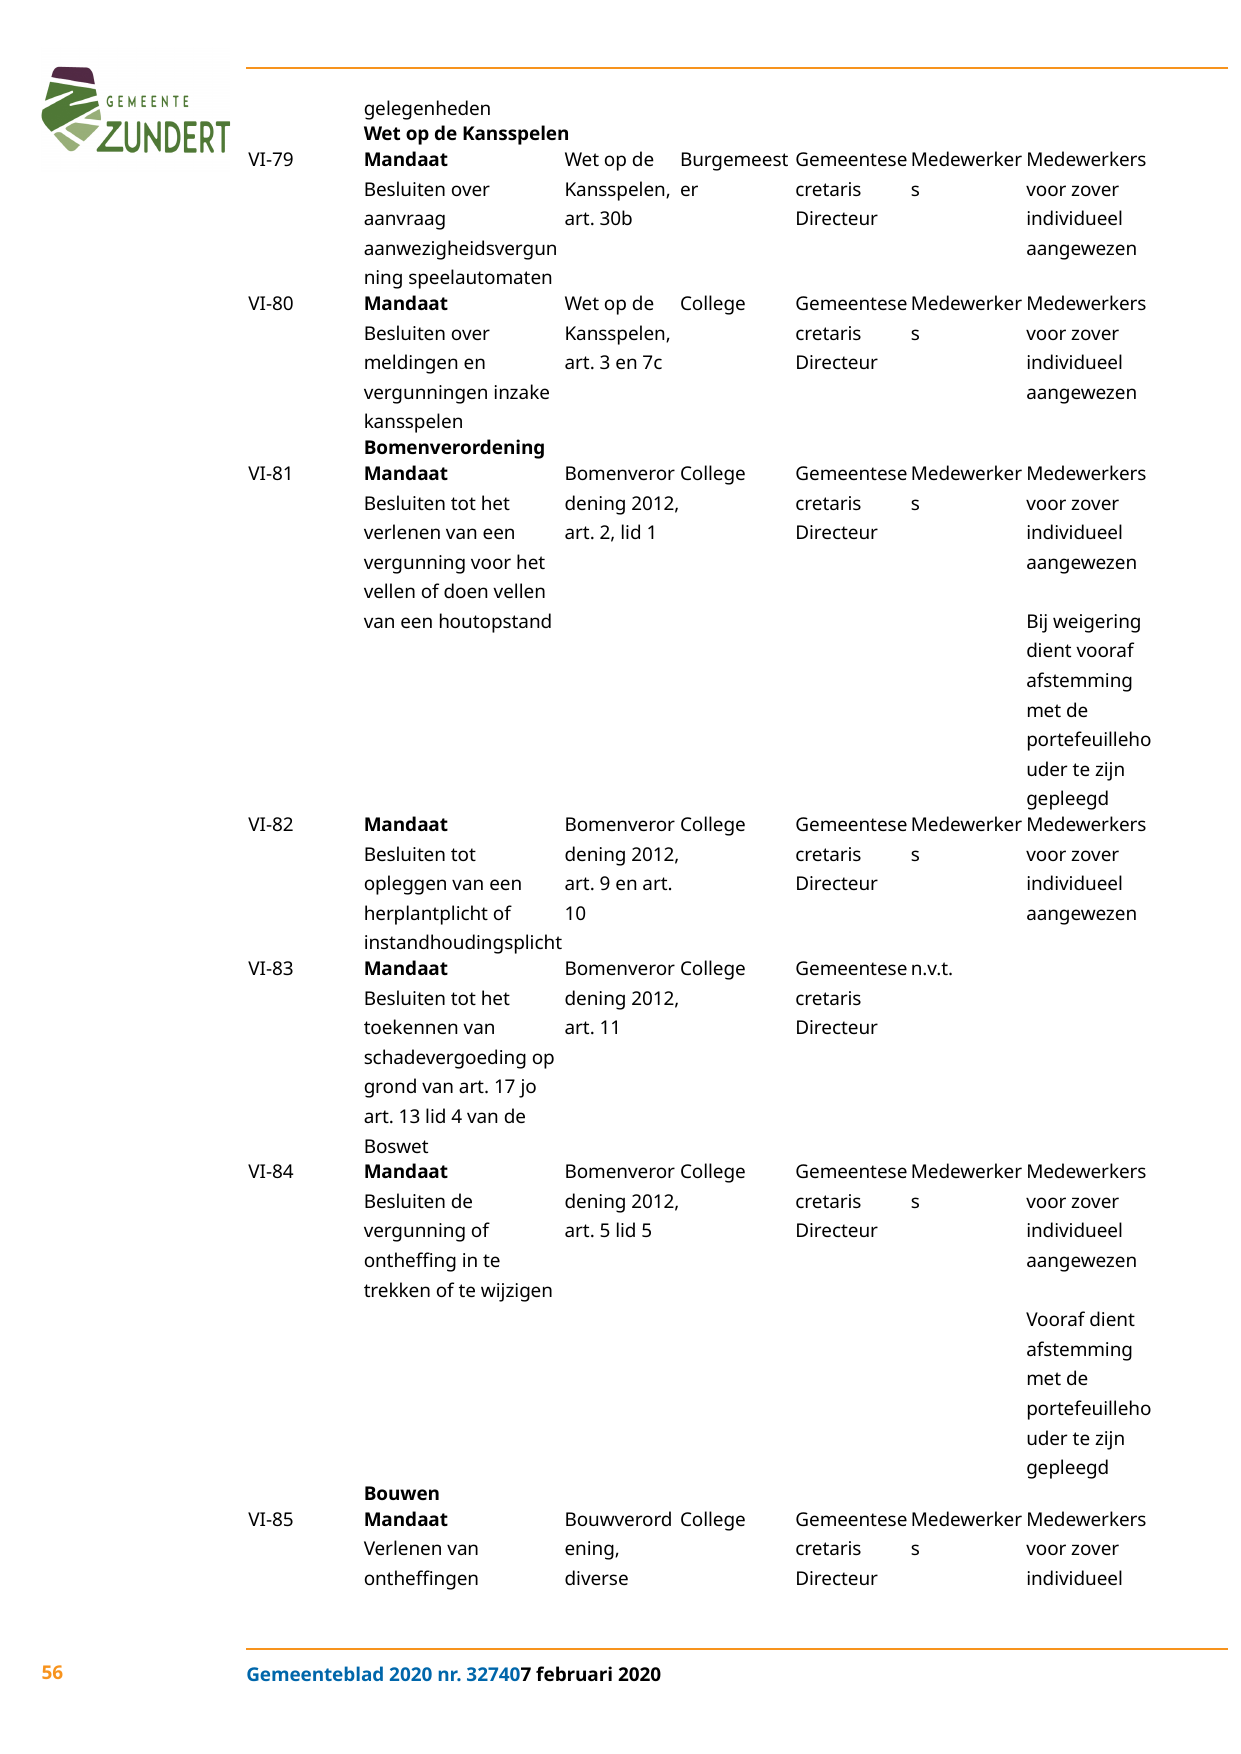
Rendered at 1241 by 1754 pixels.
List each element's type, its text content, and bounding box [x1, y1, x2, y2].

table_cell College [680, 955, 795, 1158]
table_cell [248, 1480, 363, 1506]
table_cell Mandaat Verlenen van ontheffingen [364, 1506, 564, 1591]
table_cell Mandaat Besluiten tot het verlenen van een vergunning voor het vellen of doen vellen van een houtopstand [364, 460, 564, 811]
table_cell Gemeentesecretaris Directeur [795, 460, 911, 811]
table_cell n.v.t. [911, 955, 1026, 1158]
table_cell Bomenverordening 2012, art. 5 lid 5 [564, 1159, 680, 1480]
table_cell [1026, 955, 1152, 1158]
table_cell VI-79 [248, 146, 363, 290]
table_cell Medewerkers [911, 146, 1026, 290]
table_cell Medewerkers voor zover individueel [1026, 1506, 1152, 1591]
table_cell Bomenverordening 2012, art. 9 en art. 10 [564, 811, 680, 955]
table_cell VI-85 [248, 1506, 363, 1591]
table_cell [680, 95, 795, 121]
table_cell [911, 95, 1026, 121]
table_cell [248, 121, 363, 146]
table_cell College [680, 811, 795, 955]
table_cell College [680, 460, 795, 811]
table_cell Medewerkers [911, 811, 1026, 955]
table_cell Gemeentesecretaris Directeur [795, 146, 911, 290]
table_cell Medewerkers voor zover individueel aangewezen [1026, 290, 1152, 434]
table_cell [248, 95, 363, 121]
table_cell Wet op de Kansspelen, art. 3 en 7c [564, 290, 680, 434]
table_cell [1026, 95, 1152, 121]
table_cell Medewerkers voor zover individueel aangewezen Bij weigering dient vooraf afstemming met de portefeuillehouder te zijn gepleegd [1026, 460, 1152, 811]
table_cell Medewerkers voor zover individueel aangewezen [1026, 811, 1152, 955]
table_cell VI-81 [248, 460, 363, 811]
table_cell Medewerkers voor zover individueel aangewezen [1026, 146, 1152, 290]
table_cell Bomenverordening 2012, art. 11 [564, 955, 680, 1158]
table_cell Mandaat Besluiten tot het toekennen van schadevergoeding op grond van art. 17 jo art. 13 lid 4 van de Boswet [364, 955, 564, 1158]
table_cell Medewerkers [911, 1506, 1026, 1591]
table_cell [248, 434, 363, 460]
table_cell College [680, 1159, 795, 1480]
table_cell College [680, 1506, 795, 1591]
table_cell Gemeentesecretaris Directeur [795, 1159, 911, 1480]
table_cell VI-84 [248, 1159, 363, 1480]
table_cell VI-80 [248, 290, 363, 434]
table_cell Bouwen [364, 1480, 1152, 1506]
table_cell Wet op de Kansspelen [364, 121, 1152, 146]
table_cell Mandaat Besluiten over meldingen en vergunningen inzake kansspelen [364, 290, 564, 434]
table_cell [564, 95, 680, 121]
table_cell College [680, 290, 795, 434]
table_cell Gemeentesecretaris Directeur [795, 1506, 911, 1591]
table_cell Medewerkers voor zover individueel aangewezen Vooraf dient afstemming met de portefeuillehouder te zijn gepleegd [1026, 1159, 1152, 1480]
picture [41, 47, 231, 172]
table_cell Medewerkers [911, 460, 1026, 811]
table_cell Gemeentesecretaris Directeur [795, 955, 911, 1158]
table_cell Medewerkers [911, 290, 1026, 434]
table_cell VI-83 [248, 955, 363, 1158]
table_cell Bomenverordening [364, 434, 1152, 460]
table_cell Wet op de Kansspelen, art. 30b [564, 146, 680, 290]
table_cell Medewerkers [911, 1159, 1026, 1480]
table_cell Mandaat Besluiten de vergunning of ontheffing in te trekken of te wijzigen [364, 1159, 564, 1480]
table_cell Gemeentesecretaris Directeur [795, 290, 911, 434]
table_cell Mandaat Besluiten over aanvraag aanwezigheidsvergunning speelautomaten [364, 146, 564, 290]
table_cell gelegenheden [364, 95, 564, 121]
table_cell VI-82 [248, 811, 363, 955]
table_cell Burgemeester [680, 146, 795, 290]
table_cell Bouwverordening, diverse [564, 1506, 680, 1591]
table_cell Mandaat Besluiten tot opleggen van een herplantplicht of instandhoudingsplicht [364, 811, 564, 955]
table_cell Bomenverordening 2012, art. 2, lid 1 [564, 460, 680, 811]
table_cell Gemeentesecretaris Directeur [795, 811, 911, 955]
table_cell [795, 95, 911, 121]
